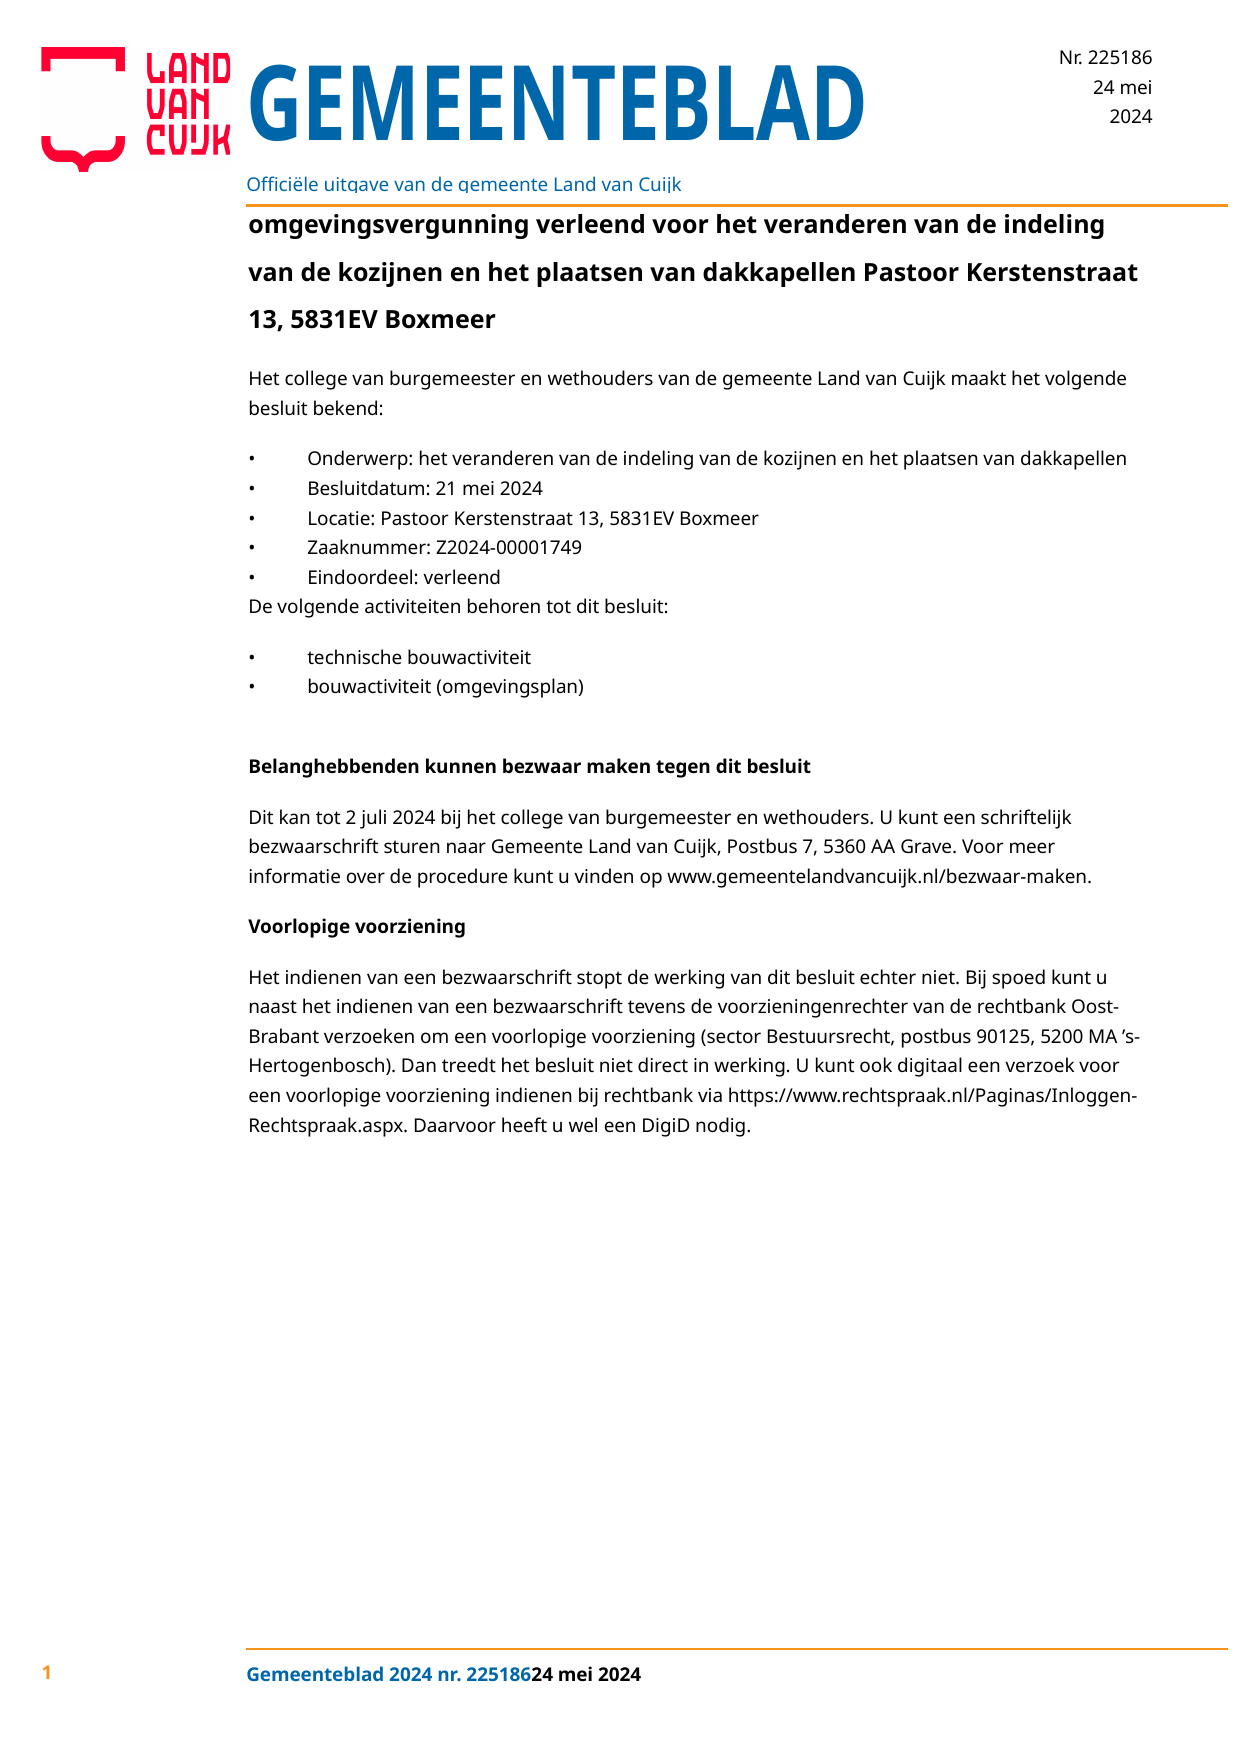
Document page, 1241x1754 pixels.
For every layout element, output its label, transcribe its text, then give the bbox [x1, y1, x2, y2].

text Voorlopige voorziening [248, 913, 1152, 939]
list bouwactiviteit (omgevingsplan) [248, 673, 1152, 699]
text Het indienen van een bezwaarschrift stopt de werking van dit besluit echter niet. Bij spoed kunt u naast het indienen van een bezwaarschrift tevens de voorzieningenrechter van de rechtbank Oost-Brabant verzoeken om een voorlopige voorziening (sector Bestuursrecht, postbus 90125, 5200 MA ’s-Hertogenbosch). Dan treedt het besluit niet direct in werking. U kunt ook digitaal een verzoek voor een voorlopige voorziening indienen bij rechtbank via https://www.rechtspraak.nl/Paginas/Inloggen-Rechtspraak.aspx. Daarvoor heeft u wel een DigiD nodig. [248, 964, 1152, 1137]
list Eindoordeel: verleend [248, 564, 1152, 589]
list Besluitdatum: 21 mei 2024 [248, 475, 1152, 501]
list Locatie: Pastoor Kerstenstraat 13, 5831EV Boxmeer [248, 505, 1152, 530]
text Dit kan tot 2 juli 2024 bij het college van burgemeester en wethouders. U kunt een schriftelijk bezwaarschrift sturen naar Gemeente Land van Cuijk, Postbus 7, 5360 AA Grave. Voor meer informatie over de procedure kunt u vinden op www.gemeentelandvancuijk.nl/bezwaar-maken. [248, 804, 1152, 889]
text Het college van burgemeester en wethouders van de gemeente Land van Cuijk maakt het volgende besluit bekend: [248, 366, 1152, 421]
picture [41, 47, 231, 172]
list technische bouwactiviteit [248, 644, 1152, 669]
text De volgende activiteiten behoren tot dit besluit: [248, 593, 1152, 619]
text Belanghebbenden kunnen bezwaar maken tegen dit besluit [248, 753, 1152, 779]
list Onderwerp: het veranderen van de indeling van de kozijnen en het plaatsen van dakkapellen [248, 446, 1152, 471]
list Zaaknummer: Z2024-00001749 [248, 534, 1152, 560]
text omgevingsvergunning verleend voor het veranderen van de indeling van de kozijnen en het plaatsen van dakkapellen Pastoor Kerstenstraat 13, 5831EV Boxmeer [248, 207, 1152, 336]
